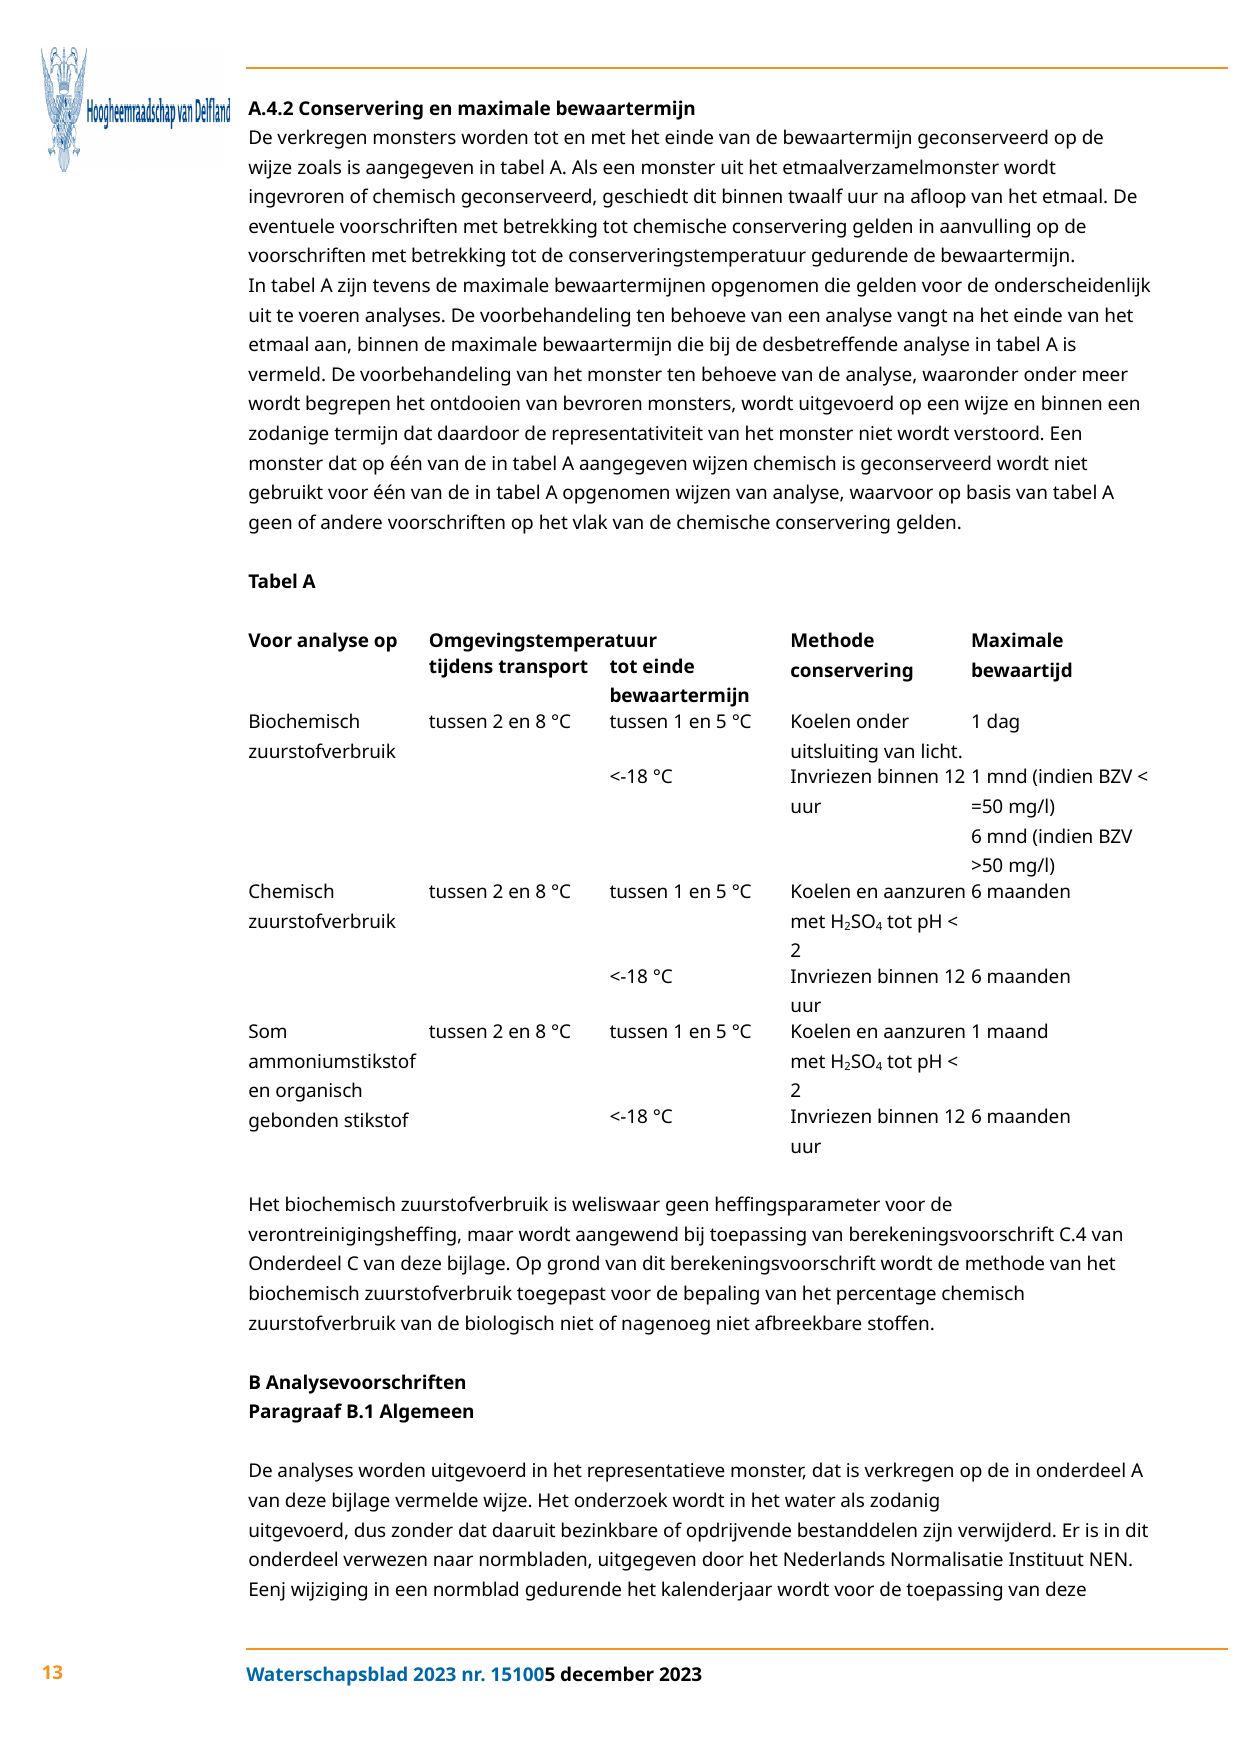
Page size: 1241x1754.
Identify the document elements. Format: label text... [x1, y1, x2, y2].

table_cell 1 maand [971, 1019, 1152, 1103]
text Tabel A [248, 568, 1152, 594]
table_cell tussen 1 en 5 °C [609, 1019, 790, 1103]
table_cell Som ammoniumstikstof en organisch gebonden stikstof [248, 1019, 429, 1159]
text De verkregen monsters worden tot en met het einde van de bewaartermijn geconserveerd op de wijze zoals is aangegeven in tabel A. Als een monster uit het etmaalverzamelmonster wordt ingevroren of chemisch geconserveerd, geschiedt dit binnen twaalf uur na afloop van het etmaal. De eventuele voorschriften met betrekking tot chemische conservering gelden in aanvulling op de voorschriften met betrekking tot de conserveringstemperatuur gedurende de bewaartermijn. [248, 124, 1152, 268]
table_cell tussen 2 en 8 °C [429, 878, 609, 1018]
table_header Omgevingstemperatuur [429, 628, 790, 653]
table_cell Chemisch zuurstofverbruik [248, 878, 429, 1018]
text Paragraaf B.1 Algemeen [248, 1398, 1152, 1424]
table_cell Koelen onder uitsluiting van licht. [790, 709, 971, 764]
text B Analysevoorschriften [248, 1369, 1152, 1395]
table_cell Invriezen binnen 12 uur [790, 963, 971, 1018]
table_cell tussen 2 en 8 °C [429, 1019, 609, 1159]
table_cell Koelen en aanzuren met H2SO4 tot pH < 2 [790, 878, 971, 963]
table_cell Invriezen binnen 12 uur [790, 1103, 971, 1159]
table_cell 6 maanden [971, 1103, 1152, 1159]
table_cell Invriezen binnen 12 uur [790, 764, 971, 878]
table_cell tussen 2 en 8 °C [429, 709, 609, 878]
picture [41, 47, 231, 172]
table_cell 6 maanden [971, 878, 1152, 963]
table_cell Biochemisch zuurstofverbruik [248, 709, 429, 878]
table_cell tussen 1 en 5 °C [609, 878, 790, 963]
table_cell <-18 °C [609, 764, 790, 878]
text De analyses worden uitgevoerd in het representatieve monster, dat is verkregen op de in onderdeel A van deze bijlage vermelde wijze. Het onderzoek wordt in het water als zodanig [248, 1458, 1152, 1513]
text Het biochemisch zuurstofverbruik is weliswaar geen heffingsparameter voor de verontreinigingsheffing, maar wordt aangewend bij toepassing van berekeningsvoorschrift C.4 van Onderdeel C van deze bijlage. Op grond van dit berekeningsvoorschrift wordt de methode van het biochemisch zuurstofverbruik toegepast voor de bepaling van het percentage chemisch zuurstofverbruik van de biologisch niet of nagenoeg niet afbreekbare stoffen. [248, 1191, 1152, 1336]
text In tabel A zijn tevens de maximale bewaartermijnen opgenomen die gelden voor de onderscheidenlijk uit te voeren analyses. De voorbehandeling ten behoeve van een analyse vangt na het einde van het etmaal aan, binnen de maximale bewaartermijn die bij de desbetreffende analyse in tabel A is vermeld. De voorbehandeling van het monster ten behoeve van de analyse, waaronder onder meer wordt begrepen het ontdooien van bevroren monsters, wordt uitgevoerd op een wijze en binnen een zodanige termijn dat daardoor de representativiteit van het monster niet wordt verstoord. Een monster dat op één van de in tabel A aangegeven wijzen chemisch is geconserveerd wordt niet gebruikt voor één van de in tabel A opgenomen wijzen van analyse, waarvoor op basis van tabel A geen of andere voorschriften op het vlak van de chemische conservering gelden. [248, 272, 1152, 535]
table_cell Koelen en aanzuren met H2SO4 tot pH < 2 [790, 1019, 971, 1103]
table_header Voor analyse op [248, 628, 429, 708]
table_cell <-18 °C [609, 963, 790, 1018]
text uitgevoerd, dus zonder dat daaruit bezinkbare of opdrijvende bestanddelen zijn verwijderd. Er is in dit onderdeel verwezen naar normbladen, uitgegeven door het Nederlands Normalisatie Instituut NEN. Eenj wijziging in een normblad gedurende het kalenderjaar wordt voor de toepassing van deze [248, 1517, 1152, 1602]
table_cell 6 maanden [971, 963, 1152, 1018]
table_header Methode conservering [790, 628, 971, 708]
table_cell tot einde bewaartermijn [609, 653, 790, 708]
table_header Maximale bewaartijd [971, 628, 1152, 708]
table_cell tussen 1 en 5 °C [609, 709, 790, 764]
table_cell <-18 °C [609, 1103, 790, 1159]
table_cell tijdens transport [429, 653, 609, 708]
text A.4.2 Conservering en maximale bewaartermijn [248, 95, 1152, 121]
table_cell 1 dag [971, 709, 1152, 764]
table_cell 1 mnd (indien BZV < =50 mg/l) 6 mnd (indien BZV >50 mg/l) [971, 764, 1152, 878]
